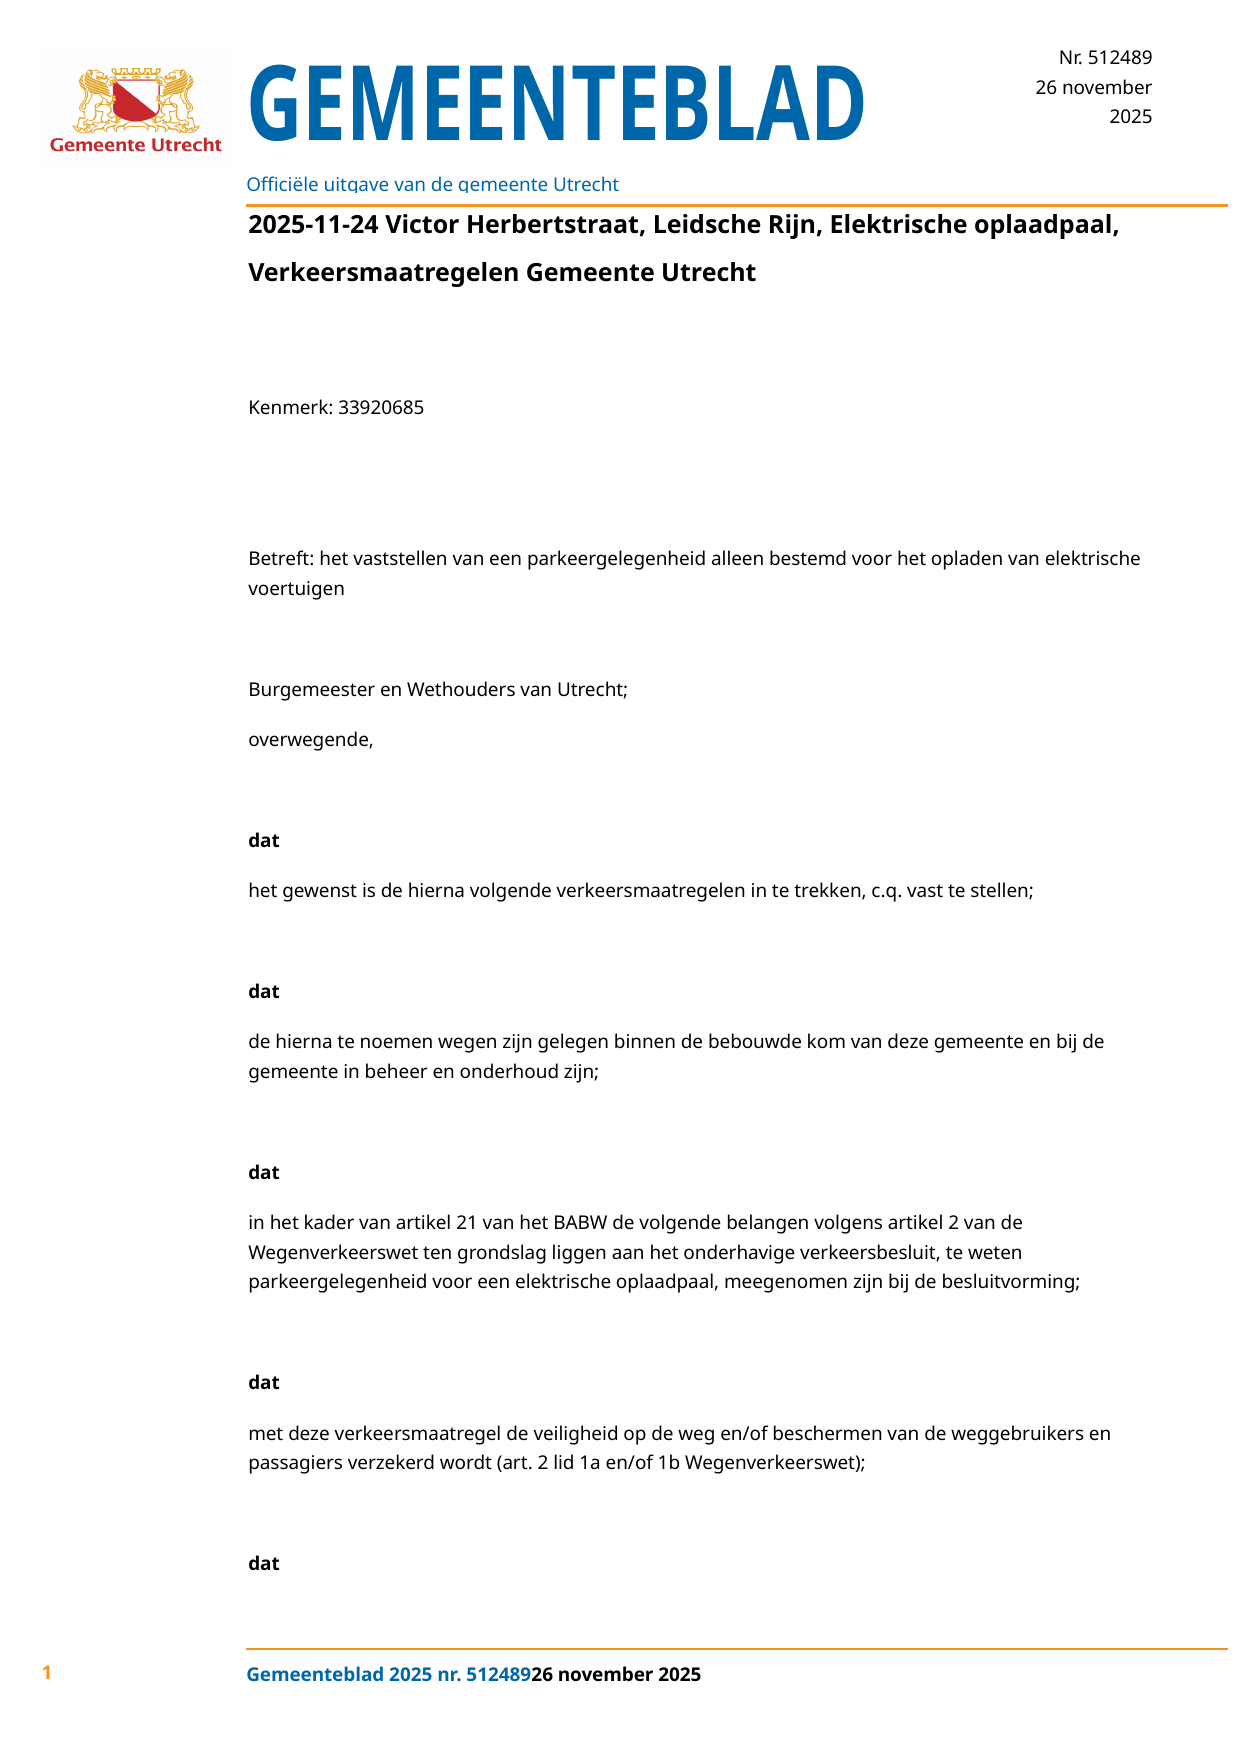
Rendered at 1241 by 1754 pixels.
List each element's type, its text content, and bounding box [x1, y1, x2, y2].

text dat [248, 1550, 1152, 1576]
text Kenmerk: 33920685 [248, 394, 1152, 420]
text dat [248, 1369, 1152, 1395]
text de hierna te noemen wegen zijn gelegen binnen de bebouwde kom van deze gemeente en bij de gemeente in beheer en onderhoud zijn; [248, 1029, 1152, 1084]
text dat [248, 978, 1152, 1004]
text overwegende, [248, 726, 1152, 752]
text in het kader van artikel 21 van het BABW de volgende belangen volgens artikel 2 van de Wegenverkeerswet ten grondslag liggen aan het onderhavige verkeersbesluit, te weten parkeergelegenheid voor een elektrische oplaadpaal, meegenomen zijn bij de besluitvorming; [248, 1209, 1152, 1294]
text dat [248, 1159, 1152, 1185]
text met deze verkeersmaatregel de veiligheid op de weg en/of beschermen van de weggebruikers en passagiers verzekerd wordt (art. 2 lid 1a en/of 1b Wegenverkeerswet); [248, 1420, 1152, 1475]
text Burgemeester en Wethouders van Utrecht; [248, 676, 1152, 701]
text 2025-11-24 Victor Herbertstraat, Leidsche Rijn, Elektrische oplaadpaal, Verkeersmaatregelen Gemeente Utrecht [248, 207, 1152, 288]
text het gewenst is de hierna volgende verkeersmaatregelen in te trekken, c.q. vast te stellen; [248, 877, 1152, 903]
text dat [248, 827, 1152, 853]
picture [41, 47, 231, 172]
text Betreft: het vaststellen van een parkeergelegenheid alleen bestemd voor het opladen van elektrische voertuigen [248, 545, 1152, 601]
